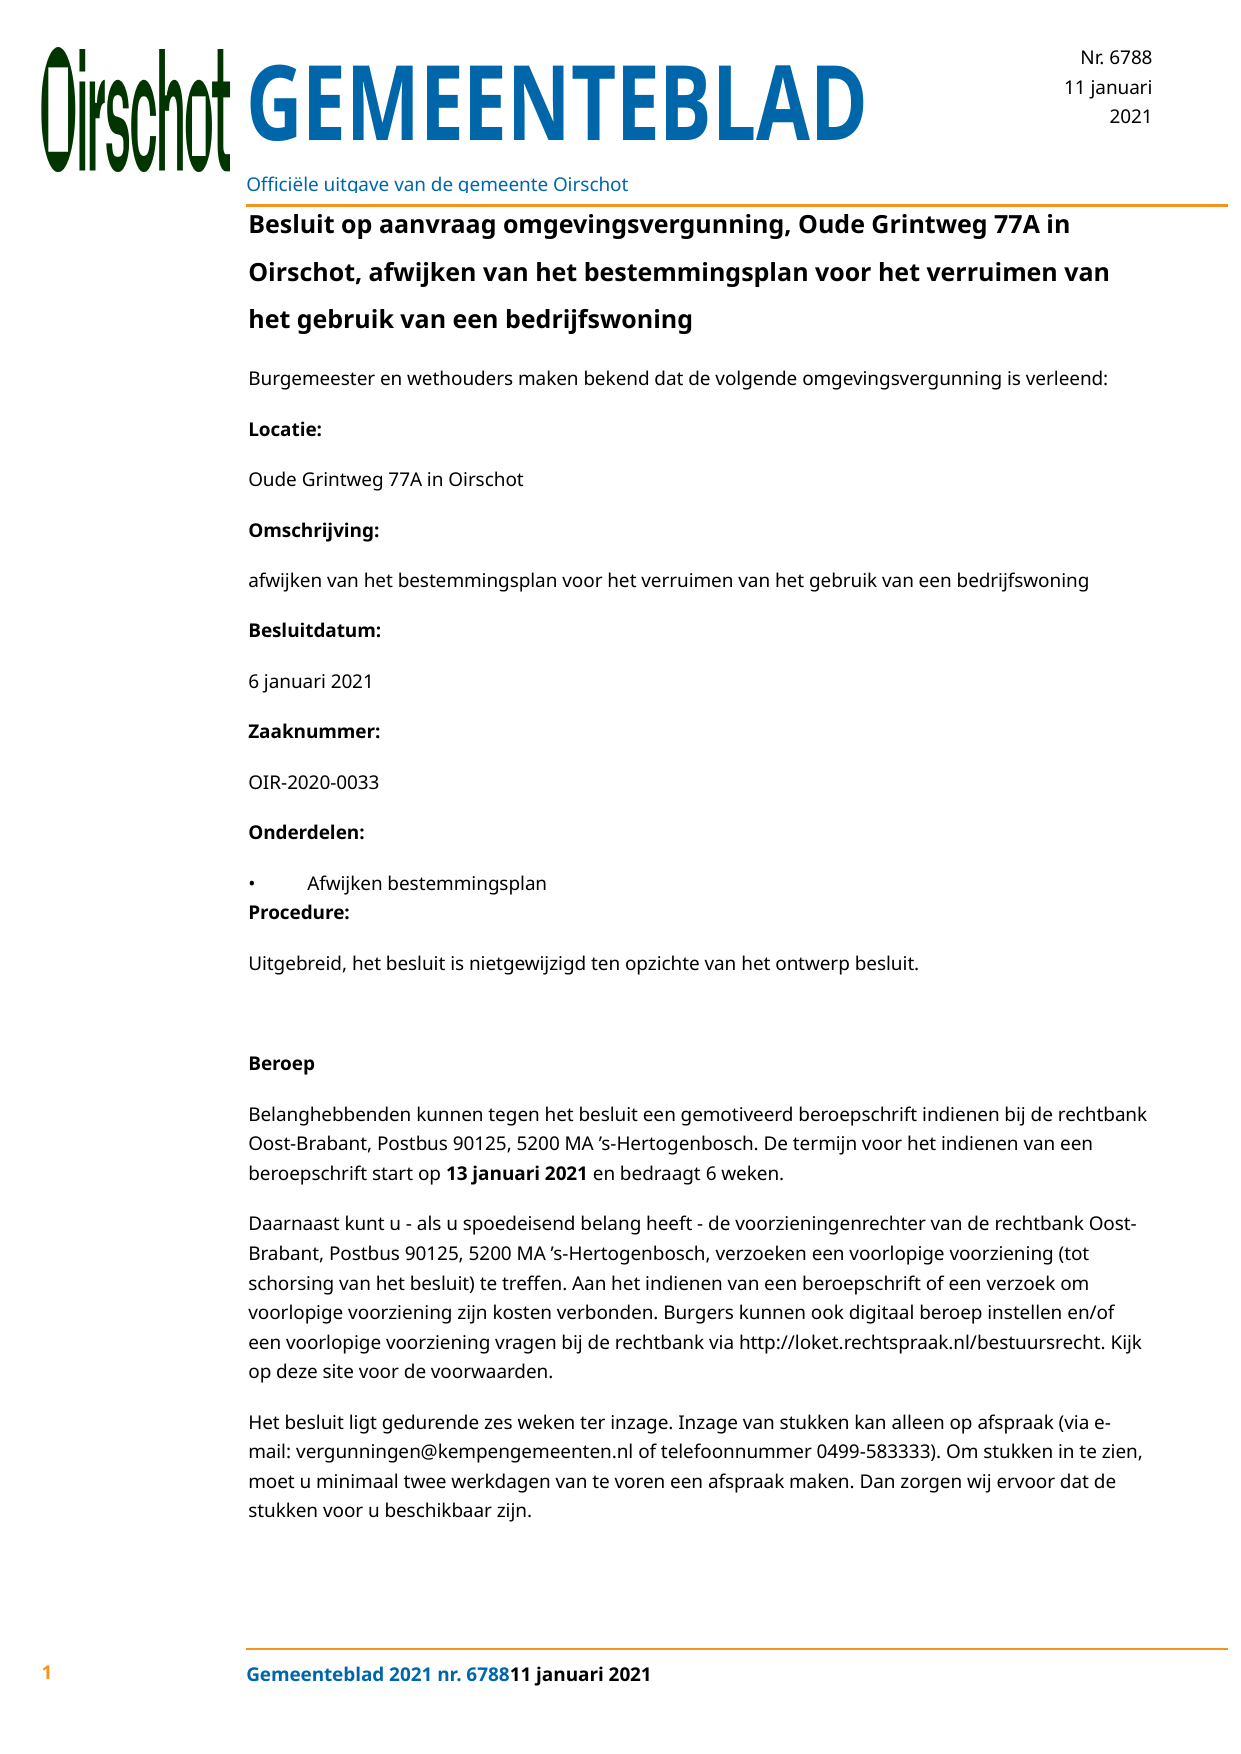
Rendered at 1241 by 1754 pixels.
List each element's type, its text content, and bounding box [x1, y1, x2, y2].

list Afwijken bestemmingsplan [248, 870, 1152, 895]
text Het besluit ligt gedurende zes weken ter inzage. Inzage van stukken kan alleen op afspraak (via e-mail: vergunningen@kempengemeenten.nl of telefoonnummer 0499-583333). Om stukken in te zien, moet u minimaal twee werkdagen van te voren een afspraak maken. Dan zorgen wij ervoor dat de stukken voor u beschikbaar zijn. [248, 1409, 1152, 1523]
picture [41, 47, 231, 172]
text Daarnaast kunt u - als u spoedeisend belang heeft - de voorzieningenrechter van de rechtbank Oost-Brabant, Postbus 90125, 5200 MA ’s-Hertogenbosch, verzoeken een voorlopige voorziening (tot schorsing van het besluit) te treffen. Aan het indienen van een beroepschrift of een verzoek om voorlopige voorziening zijn kosten verbonden. Burgers kunnen ook digitaal beroep instellen en/of een voorlopige voorziening vragen bij de rechtbank via http://loket.rechtspraak.nl/bestuursrecht. Kijk op deze site voor de voorwaarden. [248, 1211, 1152, 1384]
text Locatie: [248, 416, 1152, 442]
text Belanghebbenden kunnen tegen het besluit een gemotiveerd beroepschrift indienen bij de rechtbank Oost-Brabant, Postbus 90125, 5200 MA ’s-Hertogenbosch. De termijn voor het indienen van een beroepschrift start op 13 januari 2021 en bedraagt 6 weken. [248, 1101, 1152, 1186]
text 6 januari 2021 [248, 668, 1152, 694]
text Onderdelen: [248, 819, 1152, 845]
text Oude Grintweg 77A in Oirschot [248, 466, 1152, 492]
text Beroep [248, 1051, 1152, 1076]
text Omschrijving: [248, 517, 1152, 542]
text Procedure: [248, 899, 1152, 925]
text Besluit op aanvraag omgevingsvergunning, Oude Grintweg 77A in Oirschot, afwijken van het bestemmingsplan voor het verruimen van het gebruik van een bedrijfswoning [248, 207, 1152, 336]
text OIR-2020-0033 [248, 769, 1152, 794]
text afwijken van het bestemmingsplan voor het verruimen van het gebruik van een bedrijfswoning [248, 567, 1152, 593]
text Zaaknummer: [248, 718, 1152, 744]
text Besluitdatum: [248, 618, 1152, 643]
text Uitgebreid, het besluit is nietgewijzigd ten opzichte van het ontwerp besluit. [248, 950, 1152, 975]
text Burgemeester en wethouders maken bekend dat de volgende omgevingsvergunning is verleend: [248, 366, 1152, 391]
